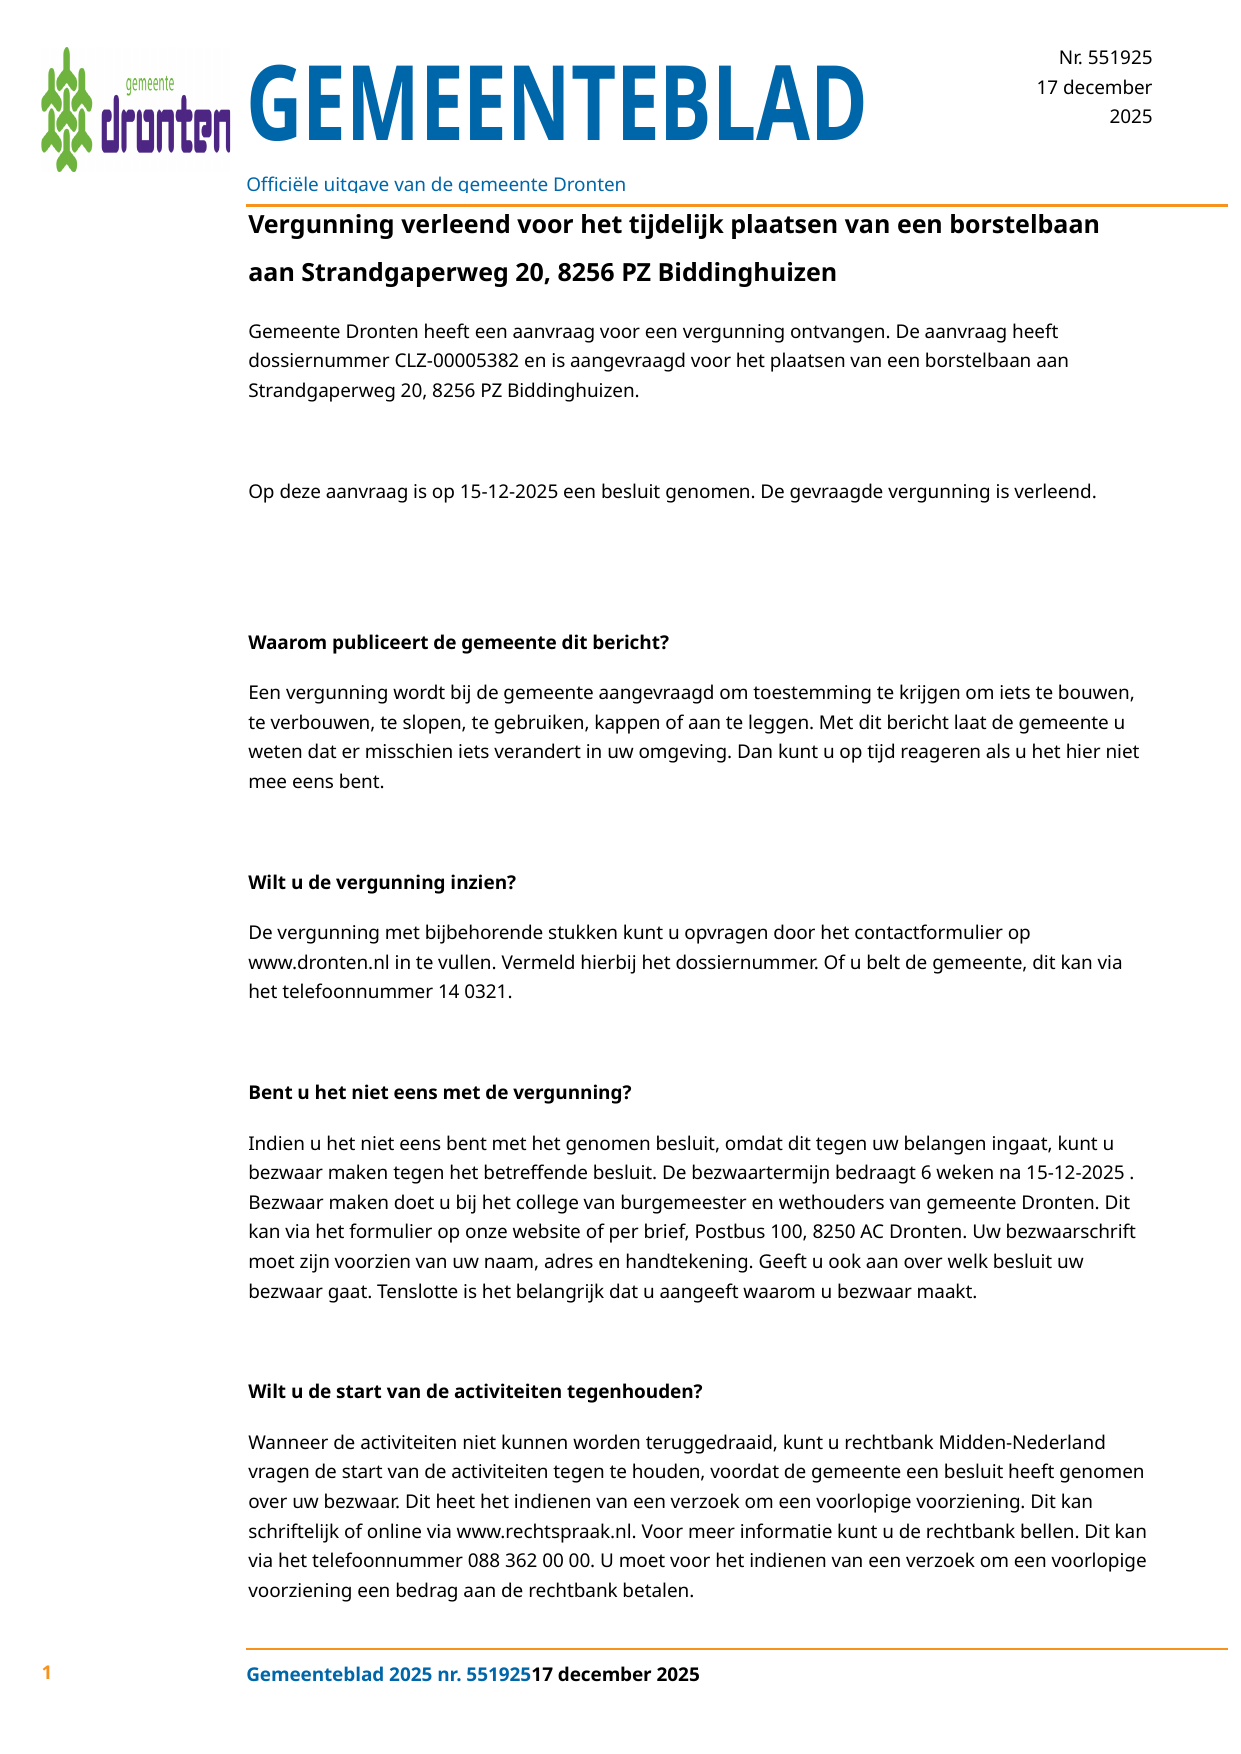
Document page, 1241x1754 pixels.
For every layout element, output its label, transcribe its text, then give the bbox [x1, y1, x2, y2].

text Een vergunning wordt bij de gemeente aangevraagd om toestemming te krijgen om iets te bouwen, te verbouwen, te slopen, te gebruiken, kappen of aan te leggen. Met dit bericht laat de gemeente u weten dat er misschien iets verandert in uw omgeving. Dan kunt u op tijd reageren als u het hier niet mee eens bent. [248, 679, 1152, 794]
text Vergunning verleend voor het tijdelijk plaatsen van een borstelbaan aan Strandgaperweg 20, 8256 PZ Biddinghuizen [248, 207, 1152, 288]
text De vergunning met bijbehorende stukken kunt u opvragen door het contactformulier op www.dronten.nl in te vullen. Vermeld hierbij het dossiernummer. Of u belt de gemeente, dit kan via het telefoonnummer 14 0321. [248, 919, 1152, 1004]
text Wilt u de vergunning inzien? [248, 869, 1152, 895]
text Indien u het niet eens bent met het genomen besluit, omdat dit tegen uw belangen ingaat, kunt u bezwaar maken tegen het betreffende besluit. De bezwaartermijn bedraagt 6 weken na 15-12-2025 . Bezwaar maken doet u bij het college van burgemeester en wethouders van gemeente Dronten. Dit kan via het formulier op onze website of per brief, Postbus 100, 8250 AC Dronten. Uw bezwaarschrift moet zijn voorzien van uw naam, adres en handtekening. Geeft u ook aan over welk besluit uw bezwaar gaat. Tenslotte is het belangrijk dat u aangeeft waarom u bezwaar maakt. [248, 1130, 1152, 1304]
text Wanneer de activiteiten niet kunnen worden teruggedraaid, kunt u rechtbank Midden-Nederland vragen de start van de activiteiten tegen te houden, voordat de gemeente een besluit heeft genomen over uw bezwaar. Dit heet het indienen van een verzoek om een voorlopige voorziening. Dit kan schriftelijk of online via www.rechtspraak.nl. Voor meer informatie kunt u de rechtbank bellen. Dit kan via het telefoonnummer 088 362 00 00. U moet voor het indienen van een verzoek om een voorlopige voorziening een bedrag aan de rechtbank betalen. [248, 1429, 1152, 1603]
picture [41, 47, 231, 172]
text Waarom publiceert de gemeente dit bericht? [248, 629, 1152, 655]
text Gemeente Dronten heeft een aanvraag voor een vergunning ontvangen. De aanvraag heeft dossiernummer CLZ-00005382 en is aangevraagd voor het plaatsen van een borstelbaan aan Strandgaperweg 20, 8256 PZ Biddinghuizen. [248, 318, 1152, 403]
text Bent u het niet eens met de vergunning? [248, 1079, 1152, 1105]
text Wilt u de start van de activiteiten tegenhouden? [248, 1379, 1152, 1404]
text Op deze aanvraag is op 15-12-2025 een besluit genomen. De gevraagde vergunning is verleend. [248, 478, 1152, 504]
